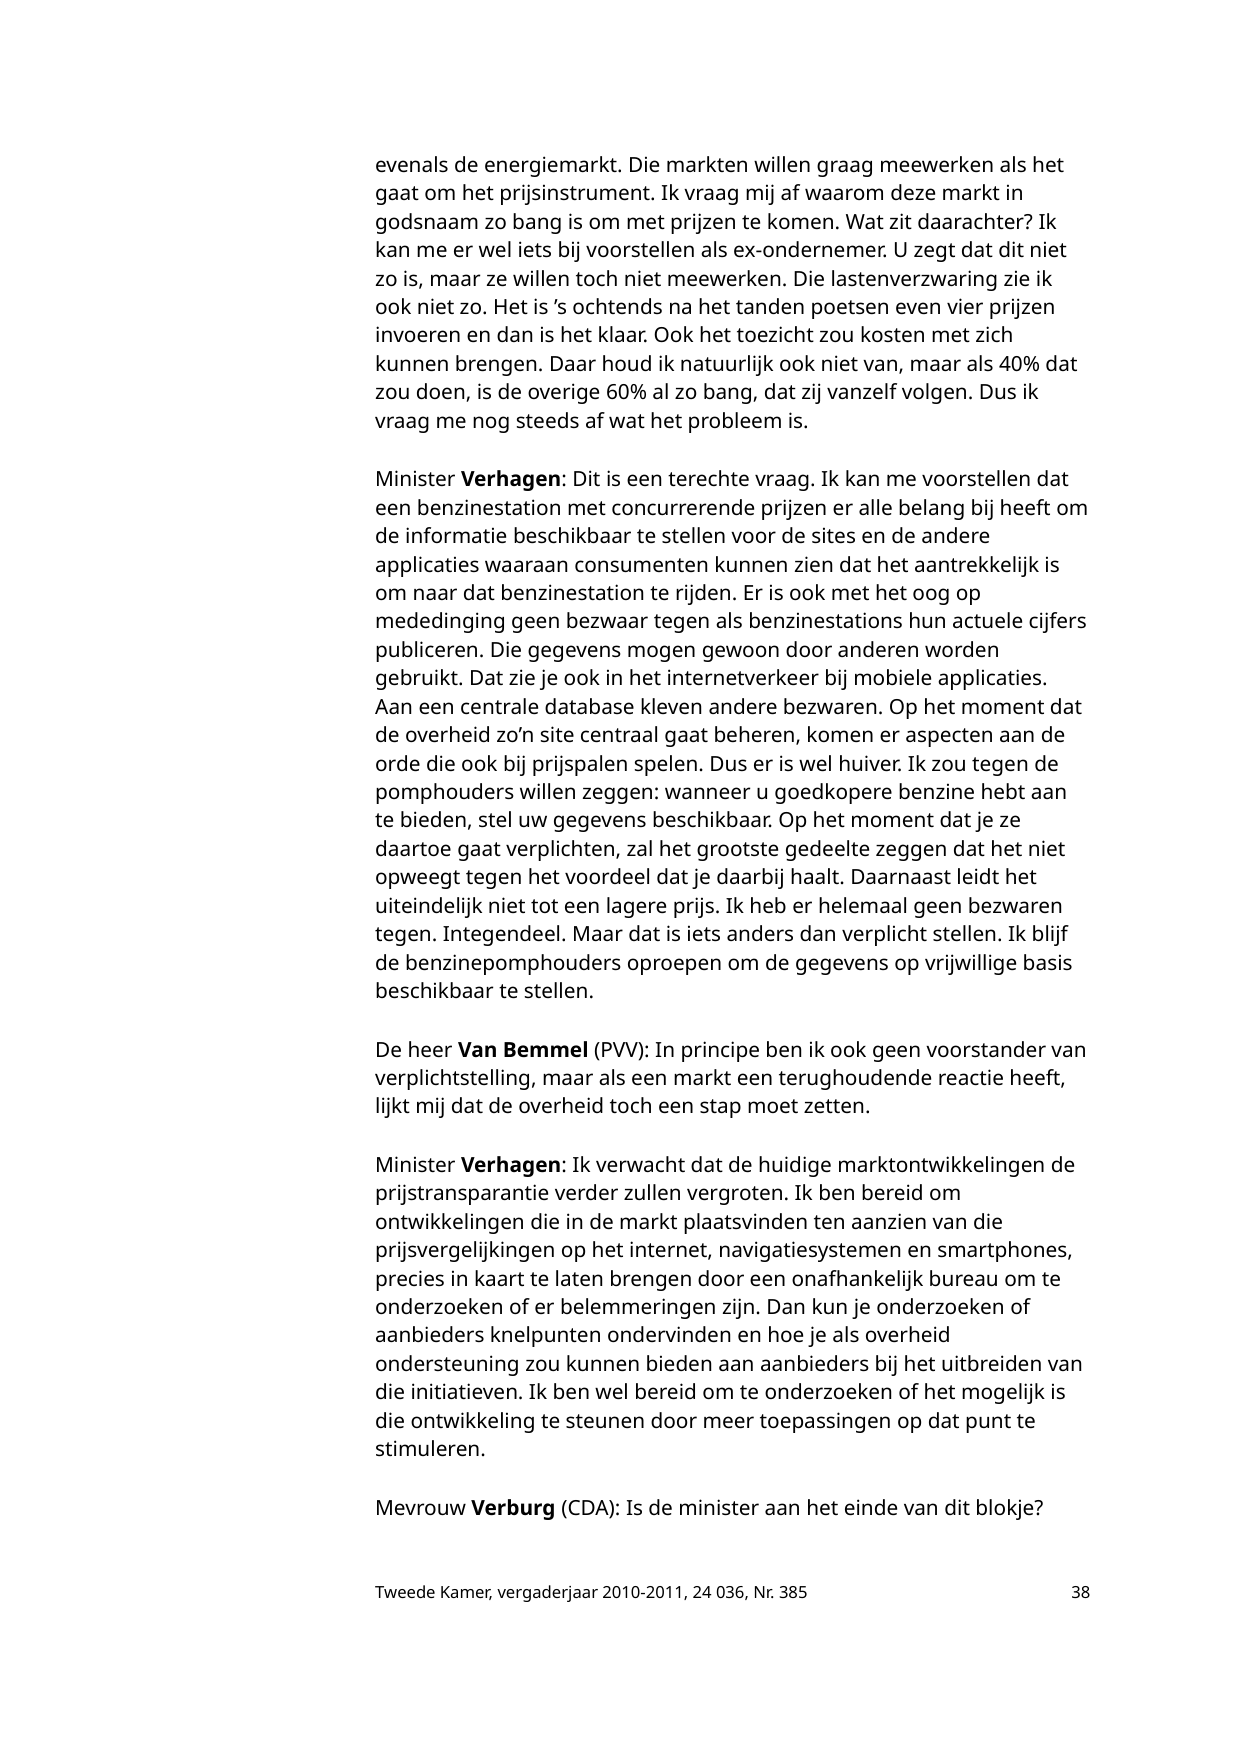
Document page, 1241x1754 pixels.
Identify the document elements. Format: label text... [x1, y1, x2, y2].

text evenals de energiemarkt. Die markten willen graag meewerken als het gaat om het prijsinstrument. Ik vraag mij af waarom deze markt in godsnaam zo bang is om met prijzen te komen. Wat zit daarachter? Ik kan me er wel iets bij voorstellen als ex-ondernemer. U zegt dat dit niet zo is, maar ze willen toch niet meewerken. Die lastenverzwaring zie ik ook niet zo. Het is ’s ochtends na het tanden poetsen even vier prijzen invoeren en dan is het klaar. Ook het toezicht zou kosten met zich kunnen brengen. Daar houd ik natuurlijk ook niet van, maar als 40% dat zou doen, is de overige 60% al zo bang, dat zij vanzelf volgen. Dus ik vraag me nog steeds af wat het probleem is. [375, 150, 1090, 434]
text De heer Van Bemmel (PVV): In principe ben ik ook geen voorstander van verplichtstelling, maar als een markt een terughoudende reactie heeft, lijkt mij dat de overheid toch een stap moet zetten. [375, 1035, 1090, 1120]
text Mevrouw Verburg (CDA): Is de minister aan het einde van dit blokje? [375, 1493, 1090, 1521]
text Minister Verhagen: Dit is een terechte vraag. Ik kan me voorstellen dat een benzinestation met concurrerende prijzen er alle belang bij heeft om de informatie beschikbaar te stellen voor de sites en de andere applicaties waaraan consumenten kunnen zien dat het aantrekkelijk is om naar dat benzinestation te rijden. Er is ook met het oog op mededinging geen bezwaar tegen als benzinestations hun actuele cijfers publiceren. Die gegevens mogen gewoon door anderen worden gebruikt. Dat zie je ook in het internetverkeer bij mobiele applicaties. Aan een centrale database kleven andere bezwaren. Op het moment dat de overheid zo’n site centraal gaat beheren, komen er aspecten aan de orde die ook bij prijspalen spelen. Dus er is wel huiver. Ik zou tegen de pomphouders willen zeggen: wanneer u goedkopere benzine hebt aan te bieden, stel uw gegevens beschikbaar. Op het moment dat je ze daartoe gaat verplichten, zal het grootste gedeelte zeggen dat het niet opweegt tegen het voordeel dat je daarbij haalt. Daarnaast leidt het uiteindelijk niet tot een lagere prijs. Ik heb er helemaal geen bezwaren tegen. Integendeel. Maar dat is iets anders dan verplicht stellen. Ik blijf de benzinepomphouders oproepen om de gegevens op vrijwillige basis beschikbaar te stellen. [375, 464, 1090, 1005]
text Minister Verhagen: Ik verwacht dat de huidige marktontwikkelingen de prijstransparantie verder zullen vergroten. Ik ben bereid om ontwikkelingen die in de markt plaatsvinden ten aanzien van die prijsvergelijkingen op het internet, navigatiesystemen en smartphones, precies in kaart te laten brengen door een onafhankelijk bureau om te onderzoeken of er belemmeringen zijn. Dan kun je onderzoeken of aanbieders knelpunten ondervinden en hoe je als overheid ondersteuning zou kunnen bieden aan aanbieders bij het uitbreiden van die initiatieven. Ik ben wel bereid om te onderzoeken of het mogelijk is die ontwikkeling te steunen door meer toepassingen op dat punt te stimuleren. [375, 1150, 1090, 1463]
